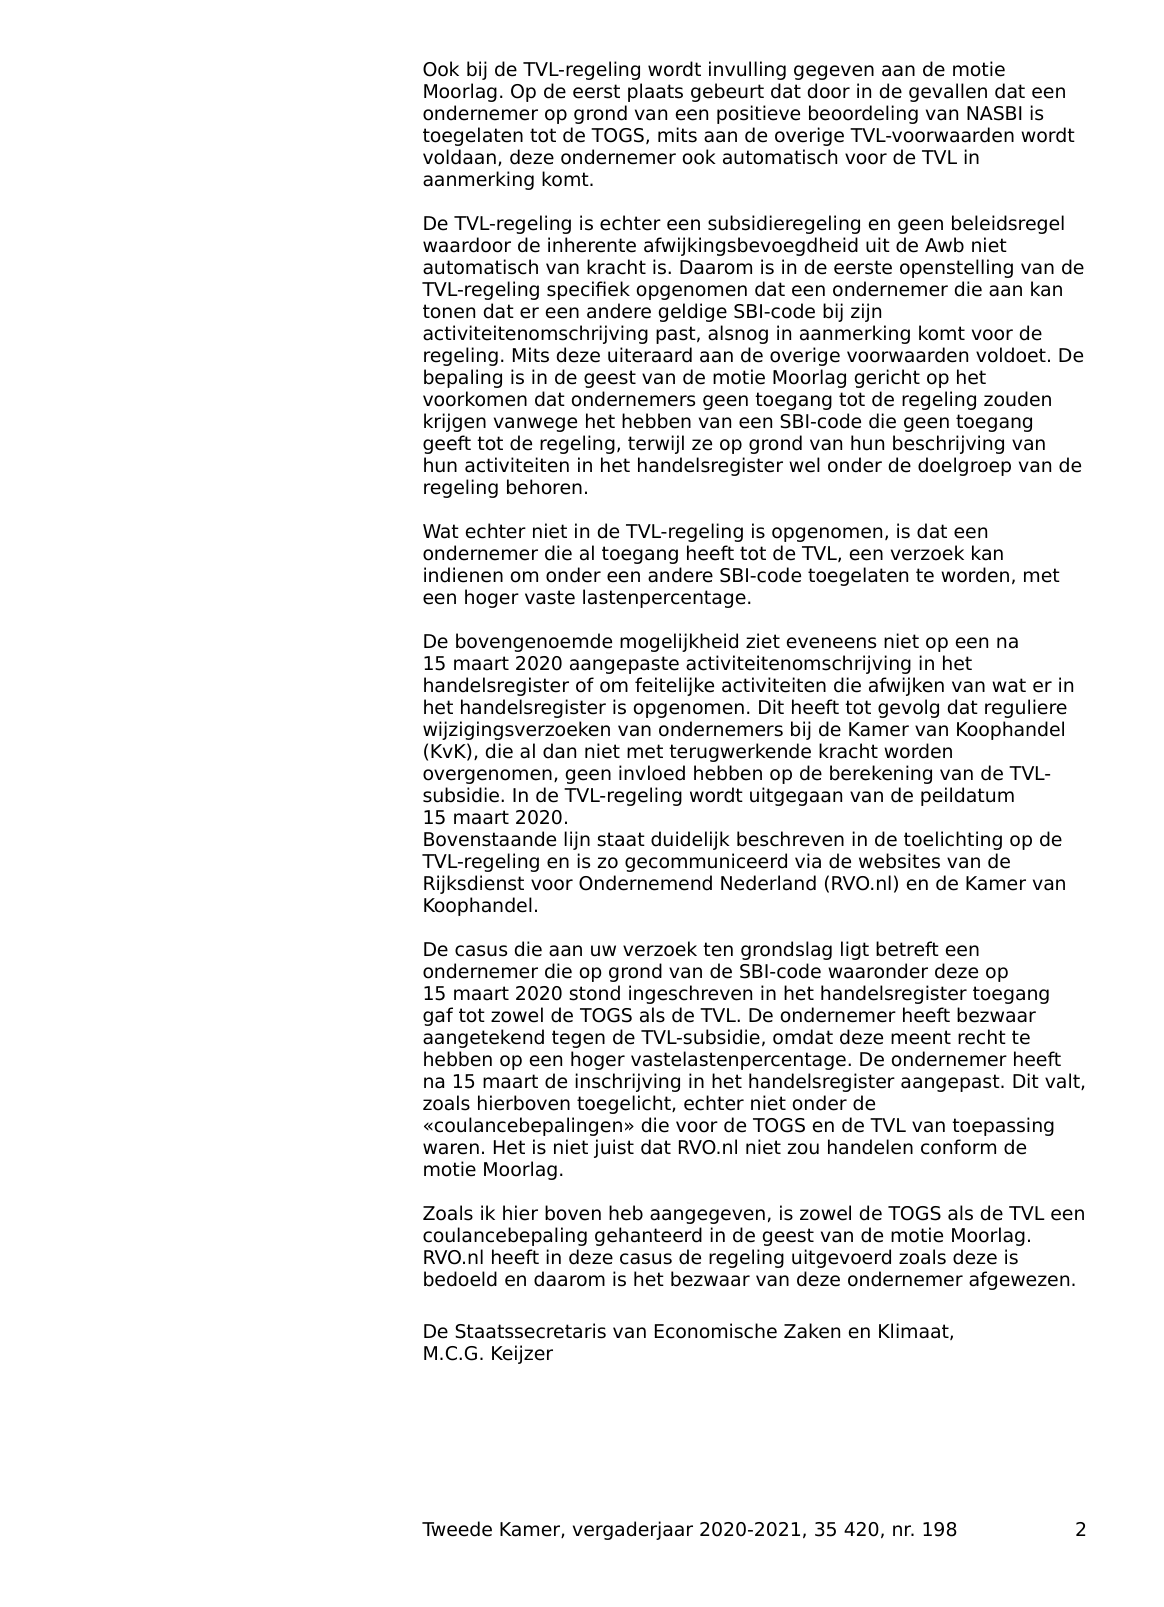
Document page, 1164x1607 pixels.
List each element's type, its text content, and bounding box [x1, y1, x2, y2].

text Bovenstaande lijn staat duidelijk beschreven in de toelichting op de TVL-regeling en is zo gecommuniceerd via de websites van de Rijksdienst voor Ondernemend Nederland (RVO.nl) en de Kamer van Koophandel. [422, 829, 1087, 917]
text Ook bij de TVL-regeling wordt invulling gegeven aan de motie Moorlag. Op de eerst plaats gebeurt dat door in de gevallen dat een ondernemer op grond van een positieve beoordeling van NASBI is toegelaten tot de TOGS, mits aan de overige TVL-voorwaarden wordt voldaan, deze ondernemer ook automatisch voor de TVL in aanmerking komt. [422, 59, 1087, 191]
text De TVL-regeling is echter een subsidieregeling en geen beleidsregel waardoor de inherente afwijkingsbevoegdheid uit de Awb niet automatisch van kracht is. Daarom is in de eerste openstelling van de TVL-regeling specifiek opgenomen dat een ondernemer die aan kan tonen dat er een andere geldige SBI-code bij zijn activiteitenomschrijving past, alsnog in aanmerking komt voor de regeling. Mits deze uiteraard aan de overige voorwaarden voldoet. De bepaling is in de geest van de motie Moorlag gericht op het voorkomen dat ondernemers geen toegang tot de regeling zouden krijgen vanwege het hebben van een SBI-code die geen toegang geeft tot de regeling, terwijl ze op grond van hun beschrijving van hun activiteiten in het handelsregister wel onder de doelgroep van de regeling behoren. [422, 213, 1087, 499]
text De casus die aan uw verzoek ten grondslag ligt betreft een ondernemer die op grond van de SBI-code waaronder deze op 15 maart 2020 stond ingeschreven in het handelsregister toegang gaf tot zowel de TOGS als de TVL. De ondernemer heeft bezwaar aangetekend tegen de TVL-subsidie, omdat deze meent recht te hebben op een hoger vastelastenpercentage. De ondernemer heeft na 15 maart de inschrijving in het handelsregister aangepast. Dit valt, zoals hierboven toegelicht, echter niet onder de «coulancebepalingen» die voor de TOGS en de TVL van toepassing waren. Het is niet juist dat RVO.nl niet zou handelen conform de motie Moorlag. [422, 939, 1087, 1181]
text Zoals ik hier boven heb aangegeven, is zowel de TOGS als de TVL een coulancebepaling gehanteerd in de geest van de motie Moorlag. RVO.nl heeft in deze casus de regeling uitgevoerd zoals deze is bedoeld en daarom is het bezwaar van deze ondernemer afgewezen. [422, 1203, 1087, 1291]
text Wat echter niet in de TVL-regeling is opgenomen, is dat een ondernemer die al toegang heeft tot de TVL, een verzoek kan indienen om onder een andere SBI-code toegelaten te worden, met een hoger vaste lastenpercentage. [422, 521, 1087, 609]
text De bovengenoemde mogelijkheid ziet eveneens niet op een na 15 maart 2020 aangepaste activiteitenomschrijving in het handelsregister of om feitelijke activiteiten die afwijken van wat er in het handelsregister is opgenomen. Dit heeft tot gevolg dat reguliere wijzigingsverzoeken van ondernemers bij de Kamer van Koophandel (KvK), die al dan niet met terugwerkende kracht worden overgenomen, geen invloed hebben op de berekening van de TVL-subsidie. In de TVL-regeling wordt uitgegaan van de peildatum 15 maart 2020. [422, 631, 1087, 829]
text De Staatssecretaris van Economische Zaken en Klimaat, M.C.G. Keijzer [422, 1321, 1087, 1365]
